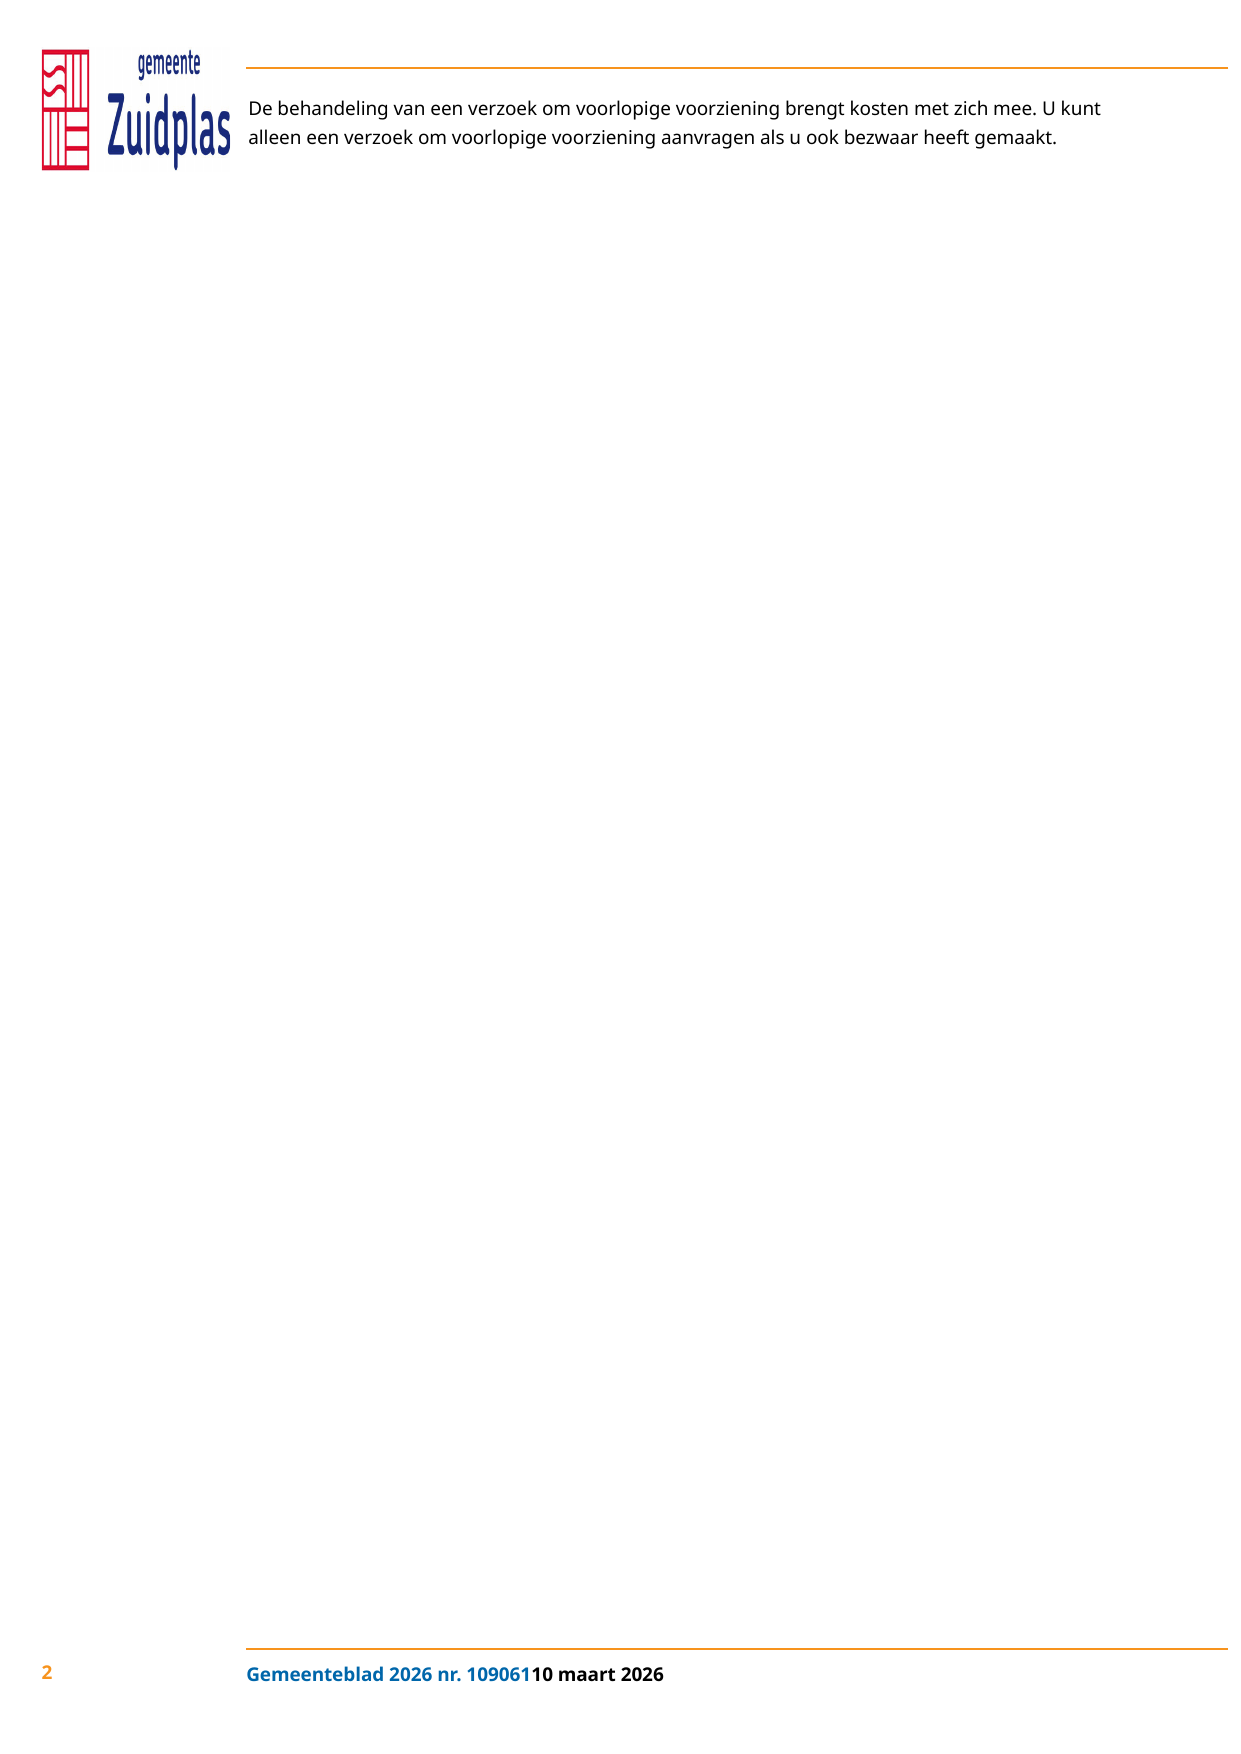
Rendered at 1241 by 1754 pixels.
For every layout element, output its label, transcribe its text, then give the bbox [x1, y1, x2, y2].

picture [41, 47, 231, 172]
text De behandeling van een verzoek om voorlopige voorziening brengt kosten met zich mee. U kunt alleen een verzoek om voorlopige voorziening aanvragen als u ook bezwaar heeft gemaakt. [248, 95, 1152, 150]
